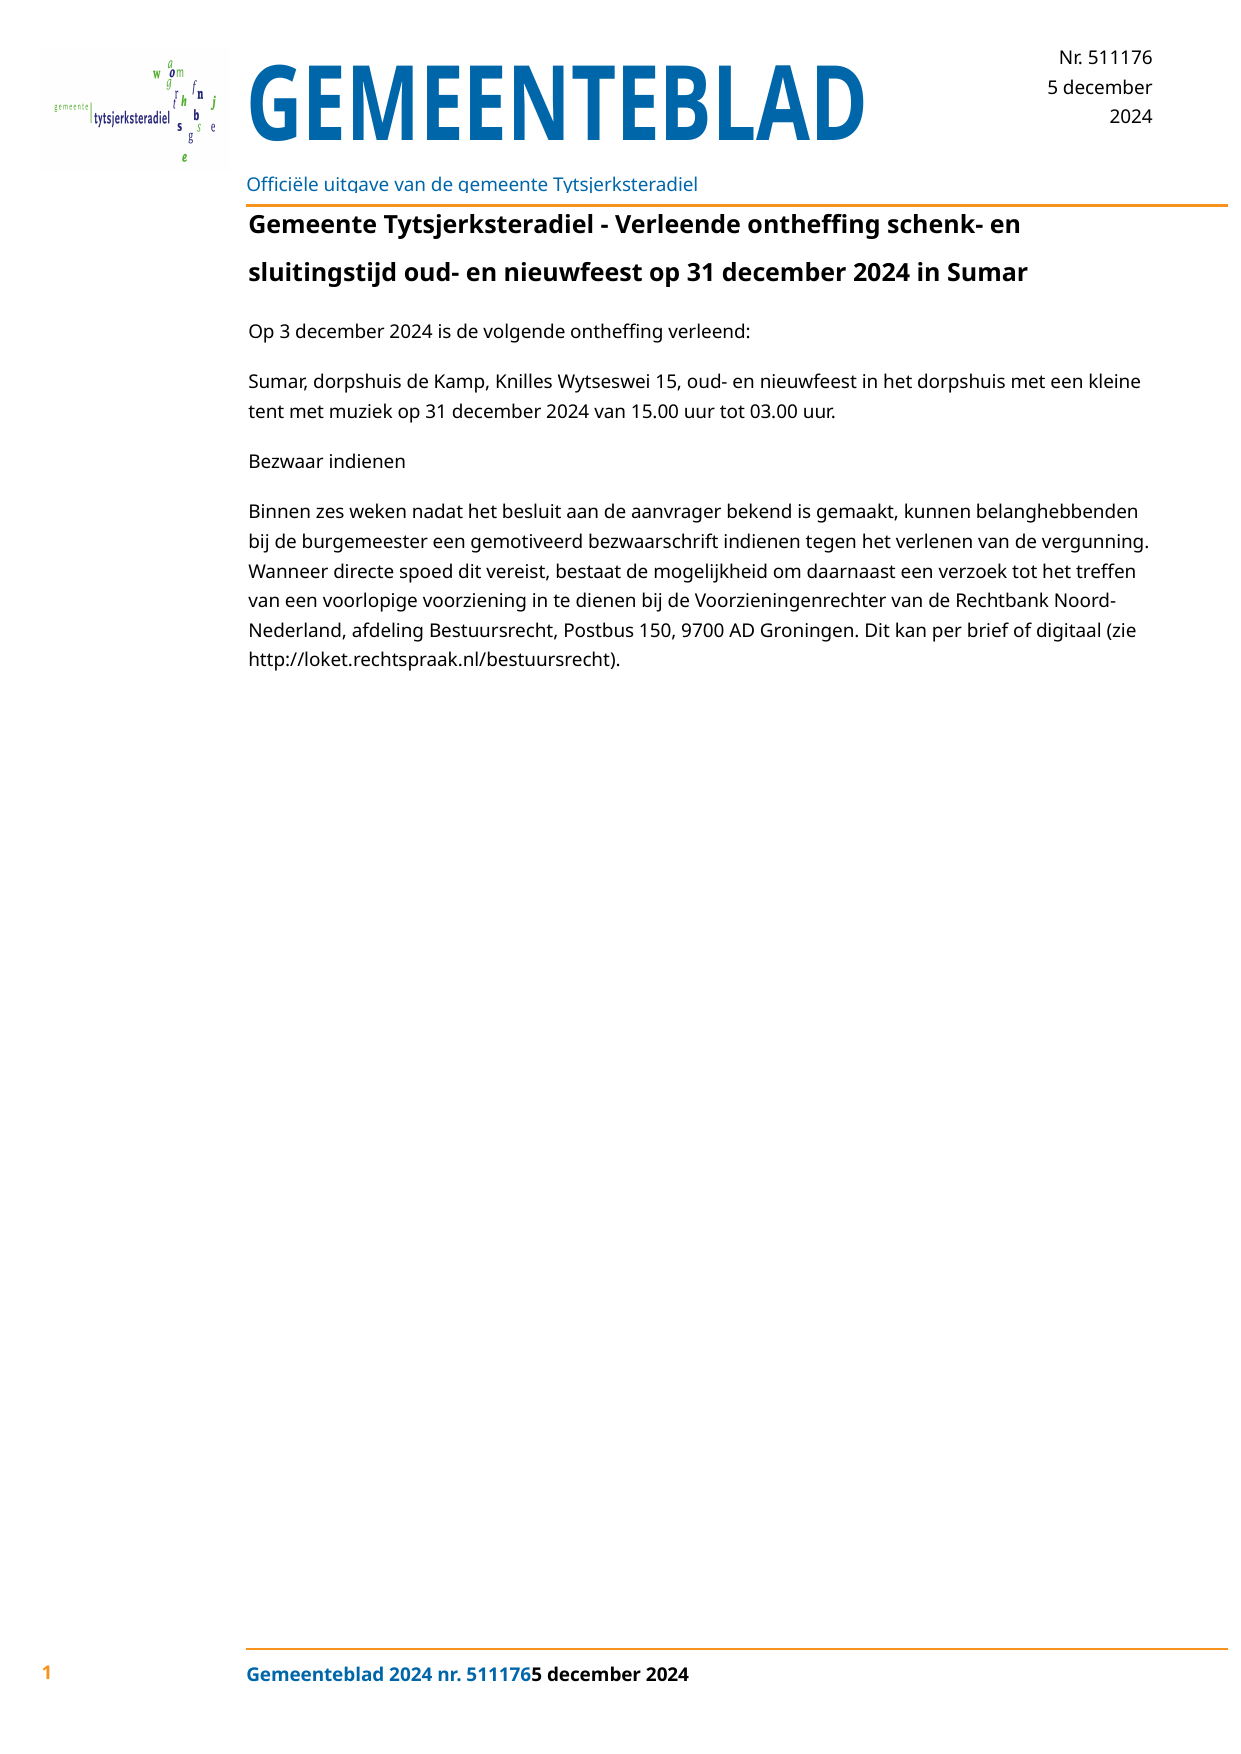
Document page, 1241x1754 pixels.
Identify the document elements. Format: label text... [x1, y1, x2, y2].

text Bezwaar indienen [248, 448, 1152, 474]
text Sumar, dorpshuis de Kamp, Knilles Wytseswei 15, oud- en nieuwfeest in het dorpshuis met een kleine tent met muziek op 31 december 2024 van 15.00 uur tot 03.00 uur. [248, 368, 1152, 424]
text Gemeente Tytsjerksteradiel - Verleende ontheffing schenk- en sluitingstijd oud- en nieuwfeest op 31 december 2024 in Sumar [248, 207, 1152, 288]
picture [41, 47, 231, 172]
text Binnen zes weken nadat het besluit aan de aanvrager bekend is gemaakt, kunnen belanghebbenden bij de burgemeester een gemotiveerd bezwaarschrift indienen tegen het verlenen van de vergunning. Wanneer directe spoed dit vereist, bestaat de mogelijkheid om daarnaast een verzoek tot het treffen van een voorlopige voorziening in te dienen bij de Voorzieningenrechter van de Rechtbank Noord-Nederland, afdeling Bestuursrecht, Postbus 150, 9700 AD Groningen. Dit kan per brief of digitaal (zie http://loket.rechtspraak.nl/bestuursrecht). [248, 499, 1152, 672]
text Op 3 december 2024 is de volgende ontheffing verleend: [248, 318, 1152, 344]
